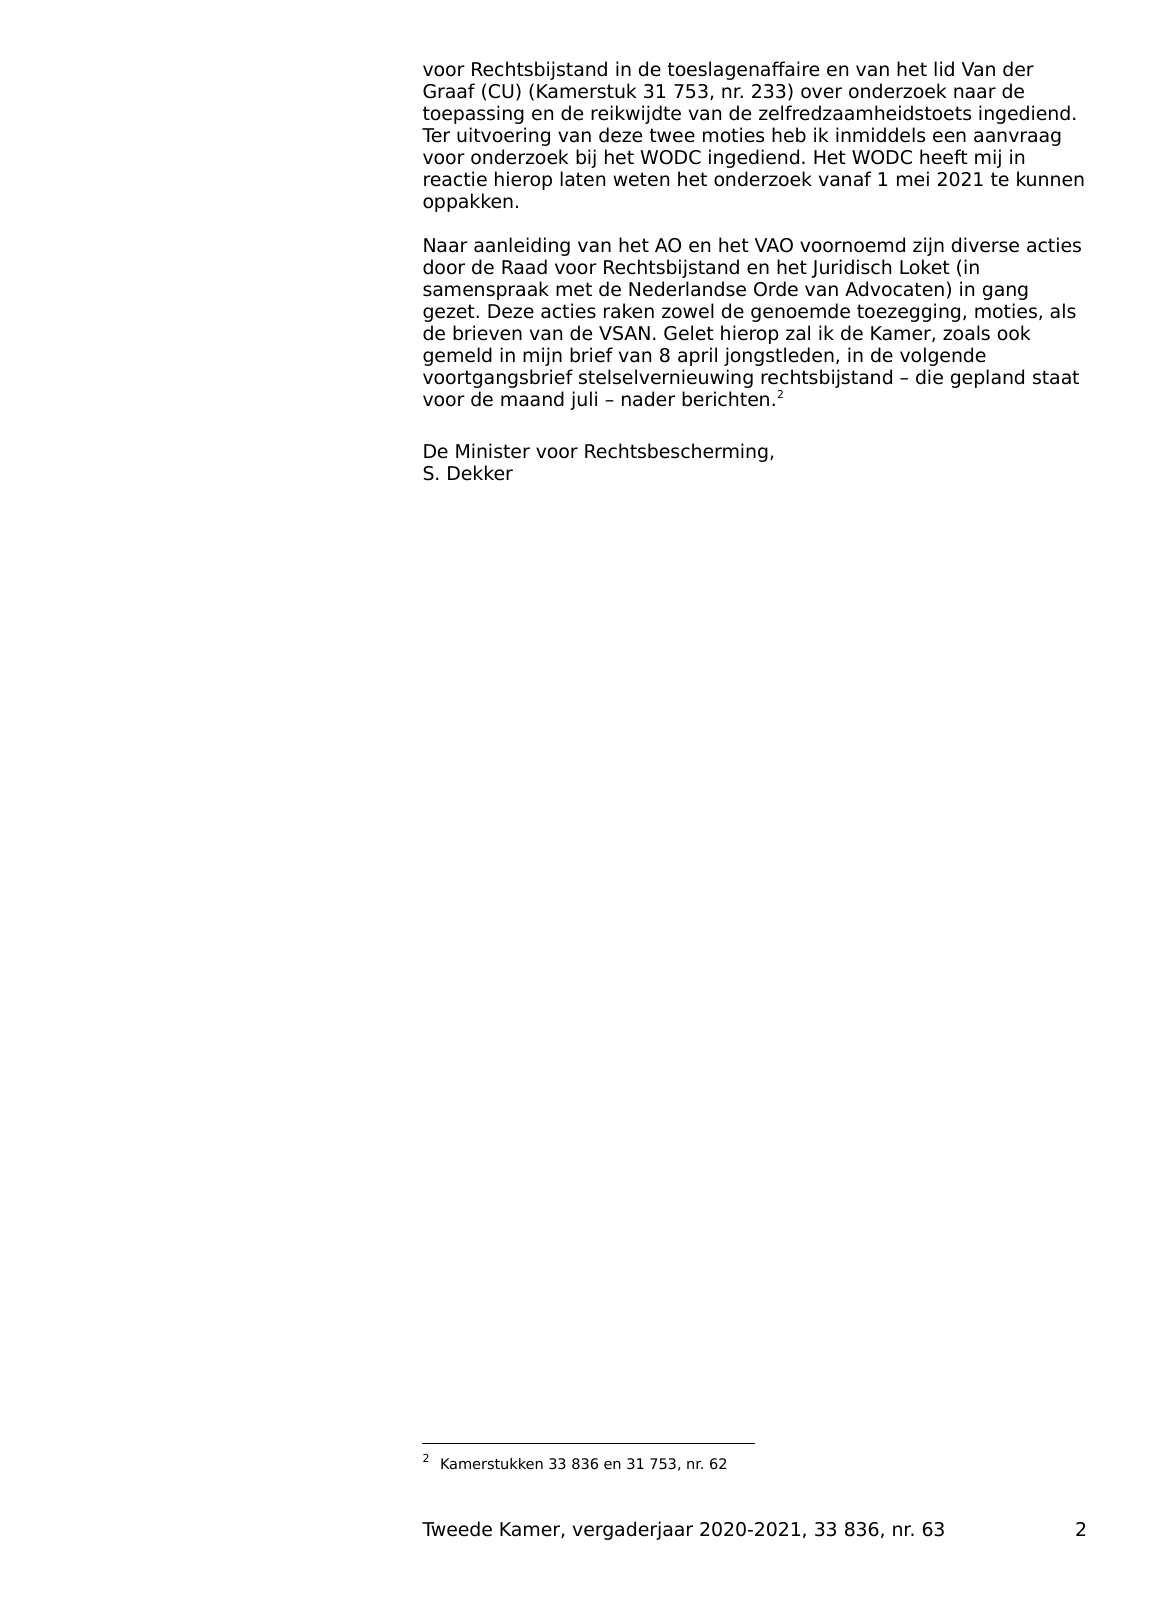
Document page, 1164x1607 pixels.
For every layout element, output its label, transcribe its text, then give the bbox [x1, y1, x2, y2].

text De Minister voor Rechtsbescherming, S. Dekker [422, 441, 1087, 485]
text Kamerstukken 33 836 en 31 753, nr. 62 [422, 1452, 1087, 1474]
text Naar aanleiding van het AO en het VAO voornoemd zijn diverse acties door de Raad voor Rechtsbijstand en het Juridisch Loket (in samenspraak met de Nederlandse Orde van Advocaten) in gang gezet. Deze acties raken zowel de genoemde toezegging, moties, als de brieven van de VSAN. Gelet hierop zal ik de Kamer, zoals ook gemeld in mijn brief van 8 april jongstleden, in de volgende voortgangsbrief stelselvernieuwing rechtsbijstand – die gepland staat voor de maand juli – nader berichten. [422, 235, 1087, 411]
text voor Rechtsbijstand in de toeslagenaffaire en van het lid Van der Graaf (CU) (Kamerstuk 31 753, nr. 233) over onderzoek naar de toepassing en de reikwijdte van de zelfredzaamheidstoets ingediend. Ter uitvoering van deze twee moties heb ik inmiddels een aanvraag voor onderzoek bij het WODC ingediend. Het WODC heeft mij in reactie hierop laten weten het onderzoek vanaf 1 mei 2021 te kunnen oppakken. [422, 59, 1087, 213]
